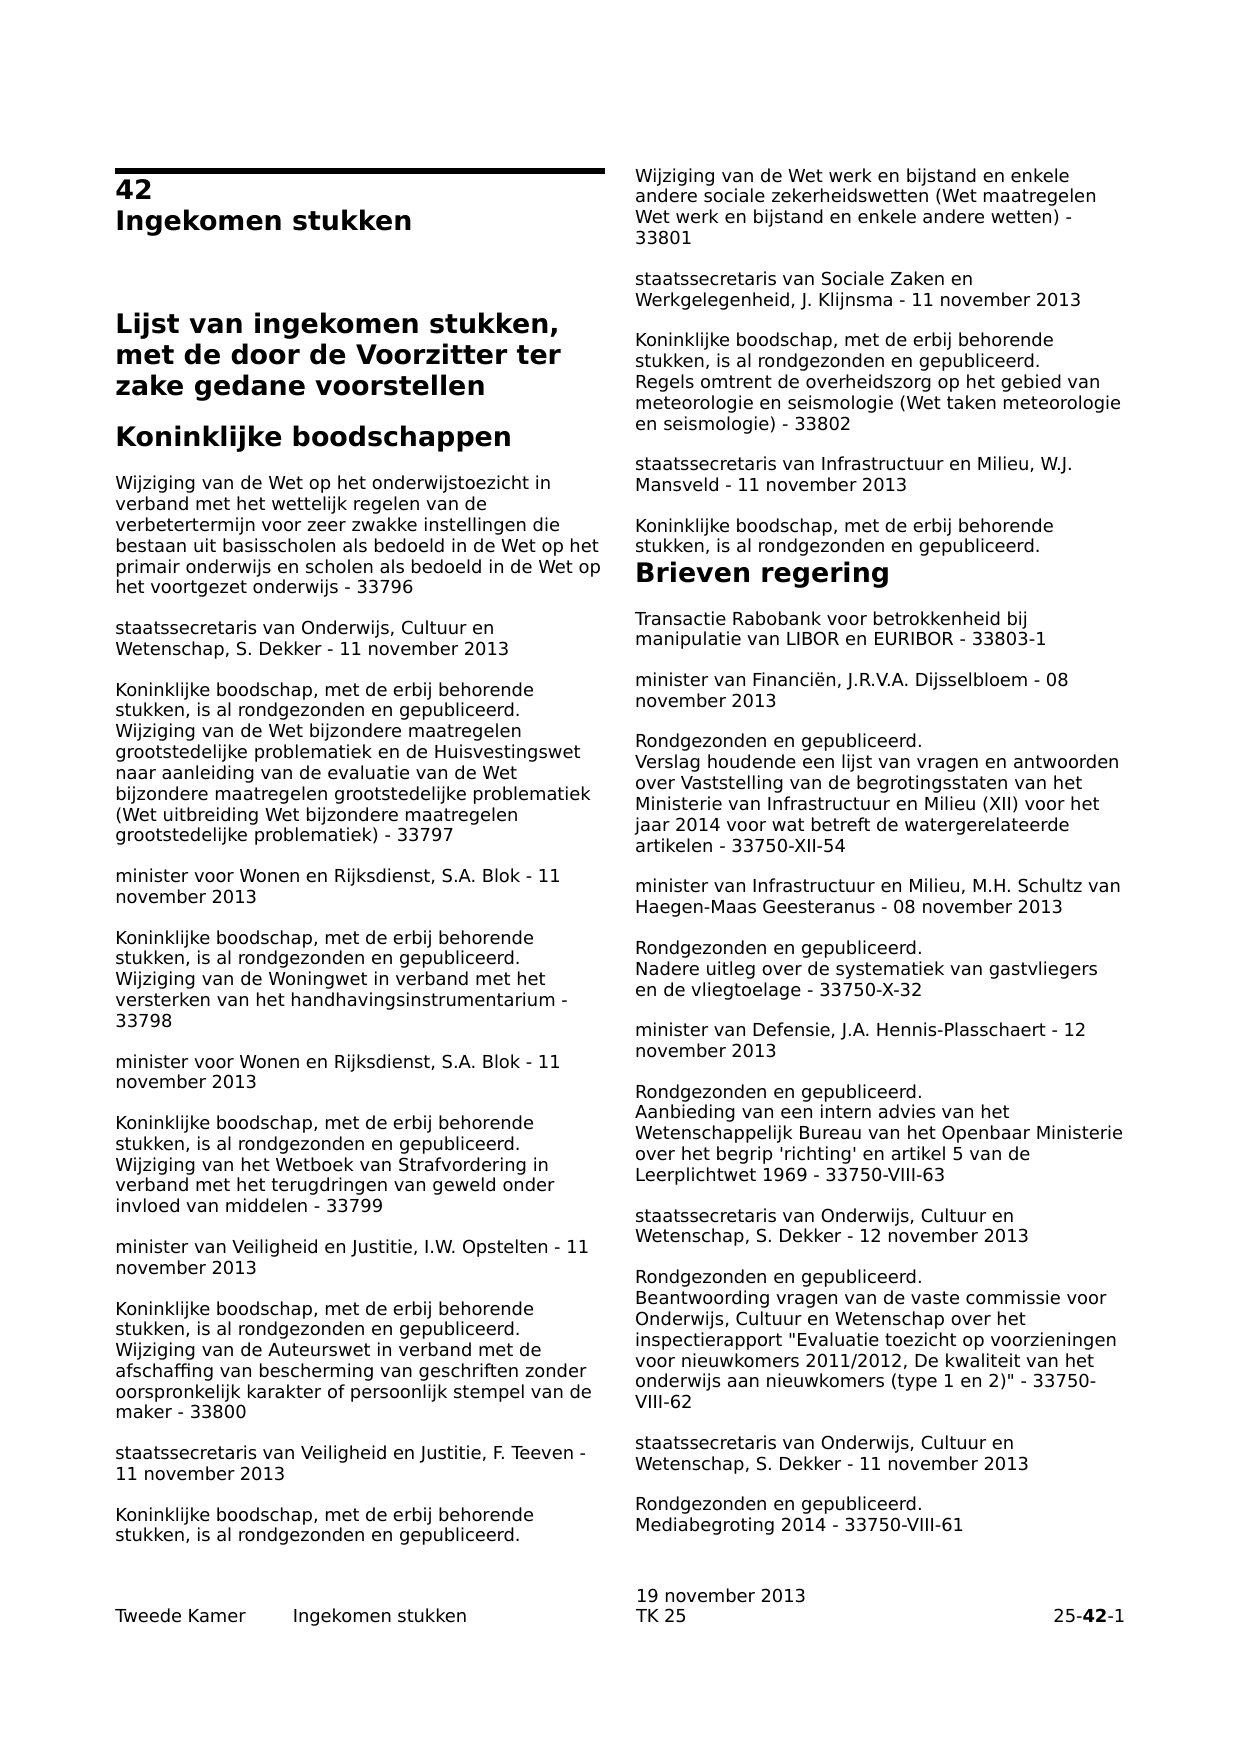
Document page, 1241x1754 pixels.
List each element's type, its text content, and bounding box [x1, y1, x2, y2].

text Transactie Rabobank voor betrokkenheid bij manipulatie van LIBOR en EURIBOR - 33803-1 [635, 608, 1125, 650]
title Brieven regering [635, 557, 1125, 588]
text Aanbieding van een intern advies van het Wetenschappelijk Bureau van het Openbaar Ministerie over het begrip 'richting' en artikel 5 van de Leerplichtwet 1969 - 33750-VIII-63 [635, 1102, 1125, 1186]
title Lijst van ingekomen stukken, met de door de Voorzitter ter zake gedane voorstellen [115, 308, 605, 402]
text Koninklijke boodschap, met de erbij behorende stukken, is al rondgezonden en gepubliceerd. [115, 1113, 605, 1154]
text Koninklijke boodschap, met de erbij behorende stukken, is al rondgezonden en gepubliceerd. [115, 1298, 605, 1340]
text Wijziging van de Wet bijzondere maatregelen grootstedelijke problematiek en de Huisvestingswet naar aanleiding van de evaluatie van de Wet bijzondere maatregelen grootstedelijke problematiek (Wet uitbreiding Wet bijzondere maatregelen grootstedelijke problematiek) - 33797 [115, 721, 605, 846]
text staatssecretaris van Veiligheid en Justitie, F. Teeven - 11 november 2013 [115, 1443, 605, 1484]
text Koninklijke boodschap, met de erbij behorende stukken, is al rondgezonden en gepubliceerd. [115, 1504, 605, 1546]
text Wijziging van de Woningwet in verband met het versterken van het handhavingsinstrumentarium - 33798 [115, 969, 605, 1031]
text Wijziging van de Auteurswet in verband met de afschaffing van bescherming van geschriften zonder oorspronkelijk karakter of persoonlijk stempel van de maker - 33800 [115, 1340, 605, 1423]
text Koninklijke boodschap, met de erbij behorende stukken, is al rondgezonden en gepubliceerd. [635, 516, 1125, 557]
text minister voor Wonen en Rijksdienst, S.A. Blok - 11 november 2013 [115, 866, 605, 907]
text Wijziging van de Wet werk en bijstand en enkele andere sociale zekerheidswetten (Wet maatregelen Wet werk en bijstand en enkele andere wetten) - 33801 [635, 165, 1125, 249]
text staatssecretaris van Onderwijs, Cultuur en Wetenschap, S. Dekker - 12 november 2013 [635, 1206, 1125, 1247]
title Koninklijke boodschappen [115, 422, 605, 453]
text minister van Infrastructuur en Milieu, M.H. Schultz van Haegen-Maas Geesteranus - 08 november 2013 [635, 876, 1125, 918]
text staatssecretaris van Sociale Zaken en Werkgelegenheid, J. Klijnsma - 11 november 2013 [635, 269, 1125, 310]
text Verslag houdende een lijst van vragen en antwoorden over Vaststelling van de begrotingsstaten van het Ministerie van Infrastructuur en Milieu (XII) voor het jaar 2014 voor wat betreft de watergerelateerde artikelen - 33750-XII-54 [635, 752, 1125, 856]
text staatssecretaris van Onderwijs, Cultuur en Wetenschap, S. Dekker - 11 november 2013 [115, 618, 605, 659]
text Mediabegroting 2014 - 33750-VIII-61 [635, 1515, 1125, 1536]
text Rondgezonden en gepubliceerd. [635, 1082, 1125, 1102]
text minister van Defensie, J.A. Hennis-Plasschaert - 12 november 2013 [635, 1020, 1125, 1062]
text minister van Financiën, J.R.V.A. Dijsselbloem - 08 november 2013 [635, 670, 1125, 711]
text Rondgezonden en gepubliceerd. [635, 731, 1125, 752]
text Rondgezonden en gepubliceerd. [635, 938, 1125, 958]
text Beantwoording vragen van de vaste commissie voor Onderwijs, Cultuur en Wetenschap over het inspectierapport "Evaluatie toezicht op voorzieningen voor nieuwkomers 2011/2012, De kwaliteit van het onderwijs aan nieuwkomers (type 1 en 2)" - 33750-VIII-62 [635, 1288, 1125, 1413]
text Nadere uitleg over de systematiek van gastvliegers en de vliegtoelage - 33750-X-32 [635, 958, 1125, 1000]
title 42 Ingekomen stukken [115, 174, 605, 237]
text Wijziging van de Wet op het onderwijstoezicht in verband met het wettelijk regelen van de verbetertermijn voor zeer zwakke instellingen die bestaan uit basisscholen als bedoeld in de Wet op het primair onderwijs en scholen als bedoeld in de Wet op het voortgezet onderwijs - 33796 [115, 473, 605, 598]
text Rondgezonden en gepubliceerd. [635, 1267, 1125, 1288]
text minister voor Wonen en Rijksdienst, S.A. Blok - 11 november 2013 [115, 1051, 605, 1093]
text Rondgezonden en gepubliceerd. [635, 1494, 1125, 1515]
text Koninklijke boodschap, met de erbij behorende stukken, is al rondgezonden en gepubliceerd. [635, 330, 1125, 372]
text staatssecretaris van Infrastructuur en Milieu, W.J. Mansveld - 11 november 2013 [635, 454, 1125, 496]
text staatssecretaris van Onderwijs, Cultuur en Wetenschap, S. Dekker - 11 november 2013 [635, 1433, 1125, 1474]
text Wijziging van het Wetboek van Strafvordering in verband met het terugdringen van geweld onder invloed van middelen - 33799 [115, 1154, 605, 1217]
text Koninklijke boodschap, met de erbij behorende stukken, is al rondgezonden en gepubliceerd. [115, 927, 605, 969]
text minister van Veiligheid en Justitie, I.W. Opstelten - 11 november 2013 [115, 1237, 605, 1278]
text Koninklijke boodschap, met de erbij behorende stukken, is al rondgezonden en gepubliceerd. [115, 679, 605, 721]
text Regels omtrent de overheidszorg op het gebied van meteorologie en seismologie (Wet taken meteorologie en seismologie) - 33802 [635, 372, 1125, 434]
